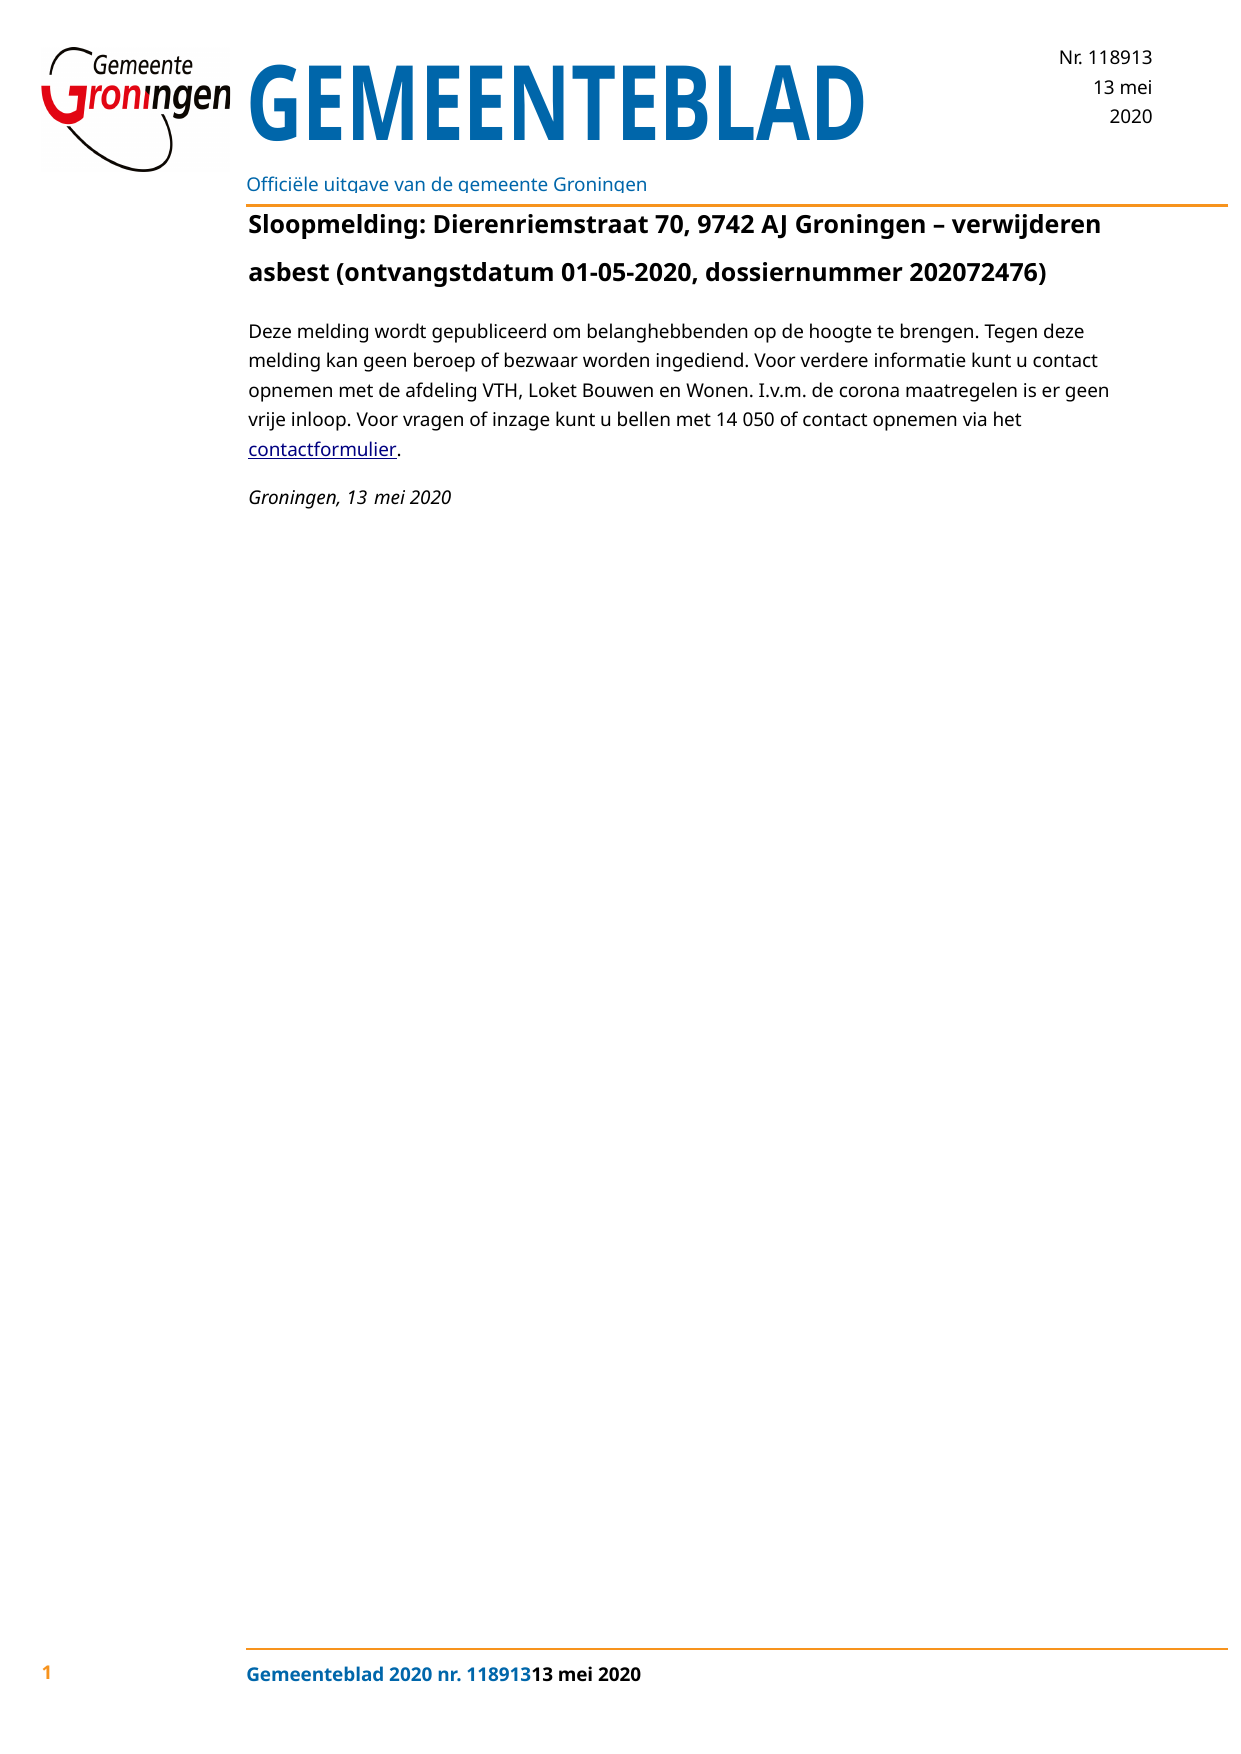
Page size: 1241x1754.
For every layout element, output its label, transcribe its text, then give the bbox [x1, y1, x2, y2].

text Sloopmelding: Dierenriemstraat 70, 9742 AJ Groningen – verwijderen asbest (ontvangstdatum 01-05-2020, dossiernummer 202072476) [248, 207, 1152, 288]
text Groningen, 13 mei 2020 [248, 484, 1152, 510]
picture [41, 47, 231, 172]
text Deze melding wordt gepubliceerd om belanghebbenden op de hoogte te brengen. Tegen deze melding kan geen beroep of bezwaar worden ingediend. Voor verdere informatie kunt u contact opnemen met de afdeling VTH, Loket Bouwen en Wonen. I.v.m. de corona maatregelen is er geen vrije inloop. Voor vragen of inzage kunt u bellen met 14 050 of contact opnemen via het contactformulier. [248, 318, 1152, 462]
